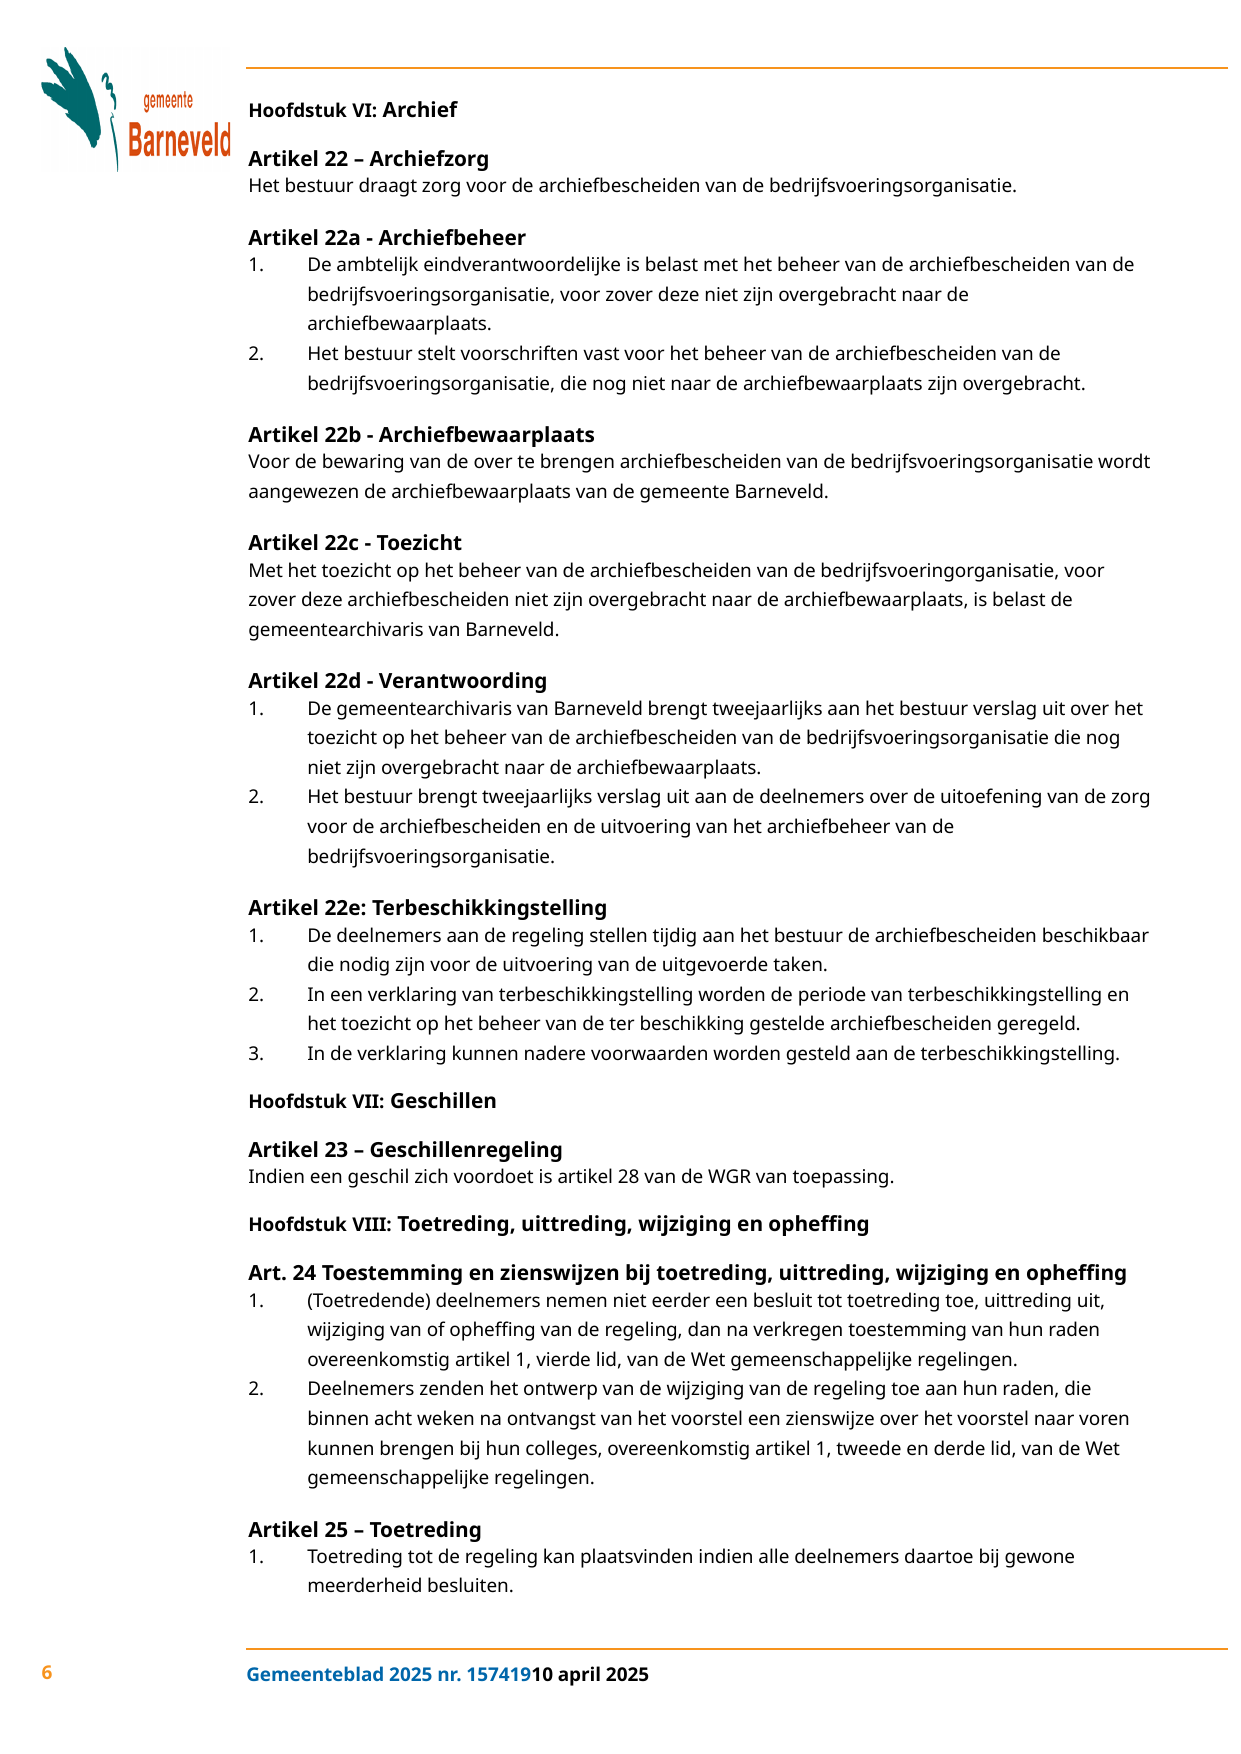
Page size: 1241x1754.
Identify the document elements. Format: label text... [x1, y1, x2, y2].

list De ambtelijk eindverantwoordelijke is belast met het beheer van de archiefbescheiden van de bedrijfsvoeringsorganisatie, voor zover deze niet zijn overgebracht naar de archiefbewaarplaats. [248, 251, 1152, 336]
text Het bestuur draagt zorg voor de archiefbescheiden van de bedrijfsvoeringsorganisatie. [248, 172, 1152, 198]
list Het bestuur stelt voorschriften vast voor het beheer van de archiefbescheiden van de bedrijfsvoeringsorganisatie, die nog niet naar de archiefbewaarplaats zijn overgebracht. [248, 340, 1152, 395]
text Voor de bewaring van de over te brengen archiefbescheiden van de bedrijfsvoeringsorganisatie wordt aangewezen de archiefbewaarplaats van de gemeente Barneveld. [248, 448, 1152, 504]
list Toetreding tot de regeling kan plaatsvinden indien alle deelnemers daartoe bij gewone meerderheid besluiten. [248, 1543, 1152, 1598]
list Het bestuur brengt tweejaarlijks verslag uit aan de deelnemers over de uitoefening van de zorg voor de archiefbescheiden en de uitvoering van het archiefbeheer van de bedrijfsvoeringsorganisatie. [248, 784, 1152, 869]
text Artikel 22 – Archiefzorg [248, 144, 1152, 172]
list Deelnemers zenden het ontwerp van de wijziging van de regeling toe aan hun raden, die binnen acht weken na ontvangst van het voorstel een zienswijze over het voorstel naar voren kunnen brengen bij hun colleges, overeenkomstig artikel 1, tweede en derde lid, van de Wet gemeenschappelijke regelingen. [248, 1376, 1152, 1490]
picture [41, 47, 231, 172]
list In de verklaring kunnen nadere voorwaarden worden gesteld aan de terbeschikkingstelling. [248, 1040, 1152, 1066]
text Artikel 23 – Geschillenregeling [248, 1135, 1152, 1163]
list (Toetredende) deelnemers nemen niet eerder een besluit tot toetreding toe, uittreding uit, wijziging van of opheffing van de regeling, dan na verkregen toestemming van hun raden overeenkomstig artikel 1, vierde lid, van de Wet gemeenschappelijke regelingen. [248, 1287, 1152, 1372]
text Hoofdstuk VI: Archief [248, 95, 1152, 123]
text Met het toezicht op het beheer van de archiefbescheiden van de bedrijfsvoeringorganisatie, voor zover deze archiefbescheiden niet zijn overgebracht naar de archiefbewaarplaats, is belast de gemeentearchivaris van Barneveld. [248, 557, 1152, 642]
text Artikel 25 – Toetreding [248, 1515, 1152, 1543]
text Artikel 22a - Archiefbeheer [248, 223, 1152, 251]
list De gemeentearchivaris van Barneveld brengt tweejaarlijks aan het bestuur verslag uit over het toezicht op het beheer van de archiefbescheiden van de bedrijfsvoeringsorganisatie die nog niet zijn overgebracht naar de archiefbewaarplaats. [248, 695, 1152, 780]
list De deelnemers aan de regeling stellen tijdig aan het bestuur de archiefbescheiden beschikbaar die nodig zijn voor de uitvoering van de uitgevoerde taken. [248, 922, 1152, 977]
list In een verklaring van terbeschikkingstelling worden de periode van terbeschikkingstelling en het toezicht op het beheer van de ter beschikking gestelde archiefbescheiden geregeld. [248, 981, 1152, 1036]
text Artikel 22b - Archiefbewaarplaats [248, 420, 1152, 448]
text Artikel 22d - Verantwoording [248, 667, 1152, 695]
text Hoofdstuk VIII: Toetreding, uittreding, wijziging en opheffing [248, 1209, 1152, 1237]
text Artikel 22c - Toezicht [248, 528, 1152, 557]
text Art. 24 Toestemming en zienswijzen bij toetreding, uittreding, wijziging en opheffing [248, 1258, 1152, 1287]
text Indien een geschil zich voordoet is artikel 28 van de WGR van toepassing. [248, 1163, 1152, 1189]
text Hoofdstuk VII: Geschillen [248, 1086, 1152, 1114]
text Artikel 22e: Terbeschikkingstelling [248, 893, 1152, 922]
